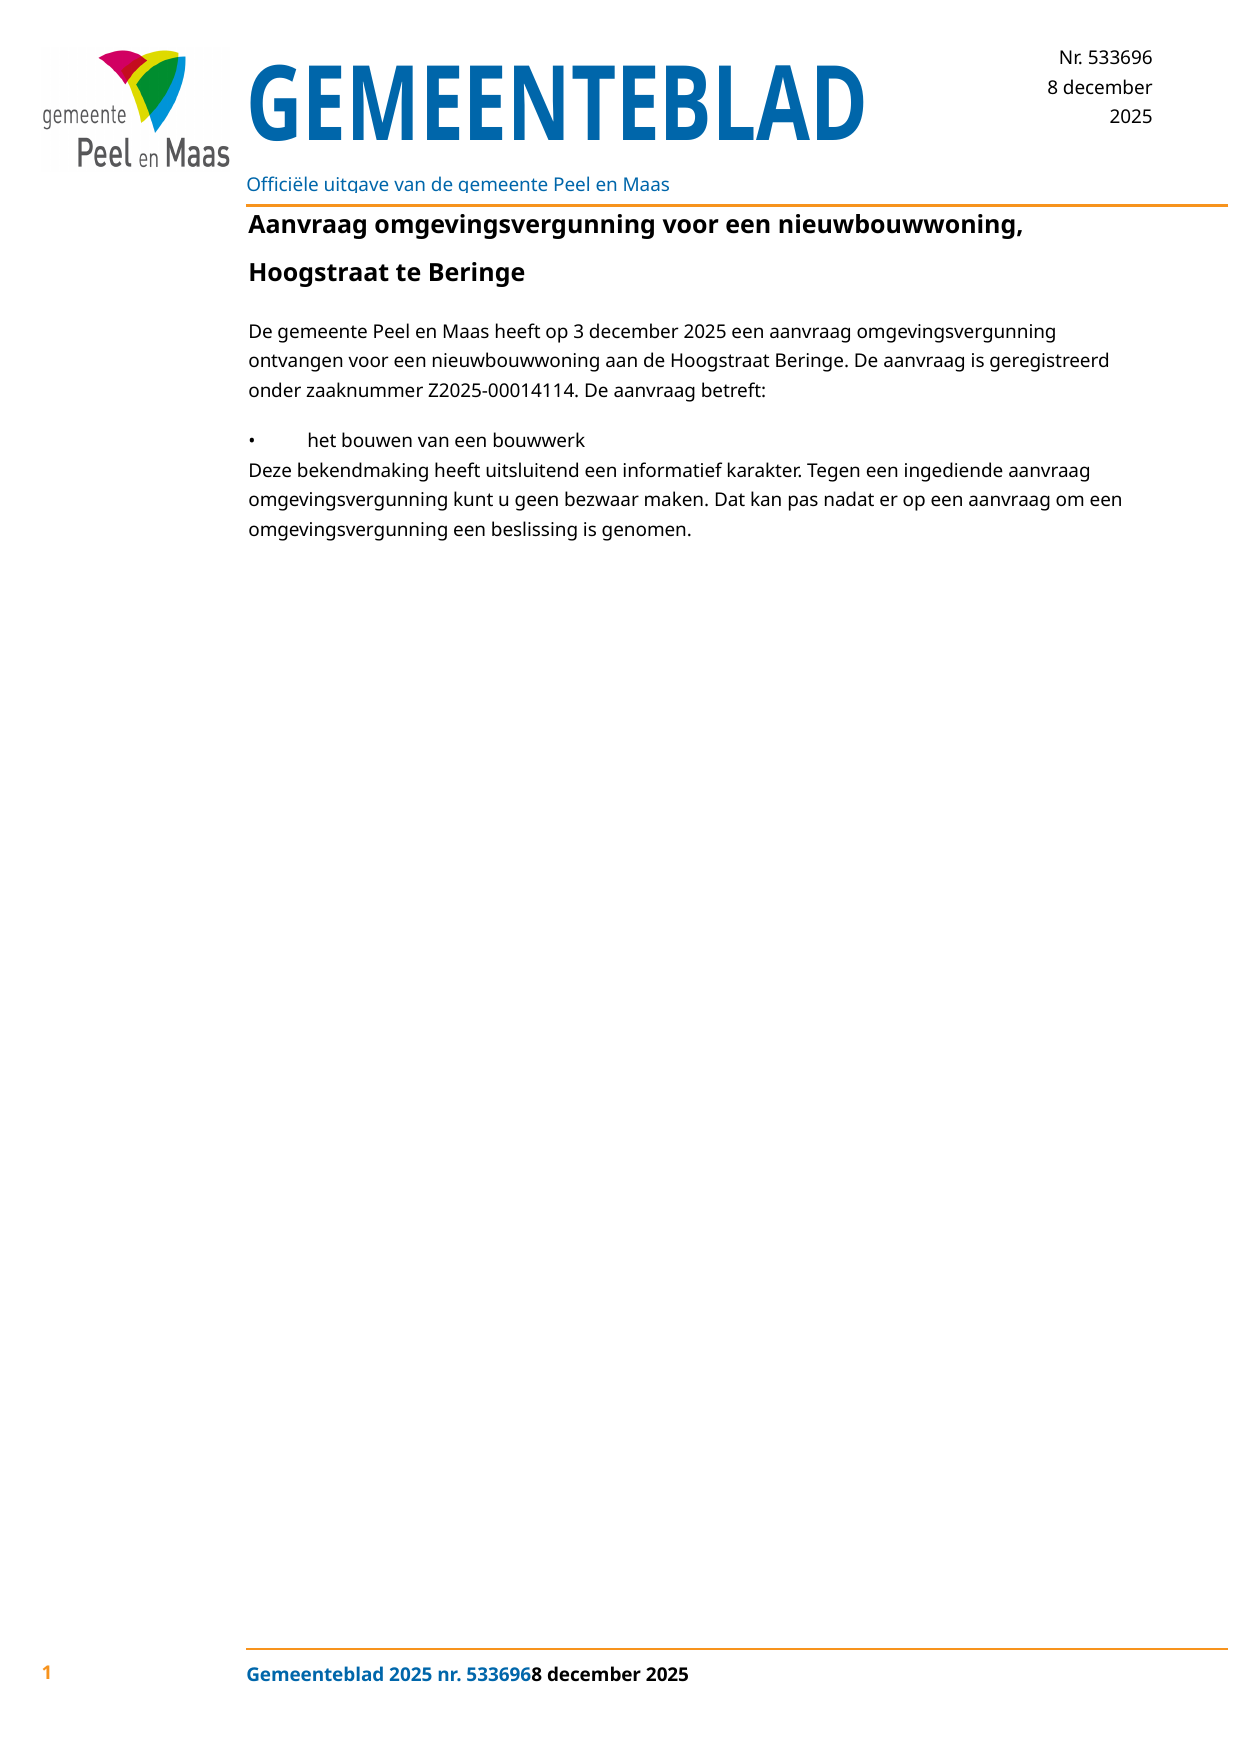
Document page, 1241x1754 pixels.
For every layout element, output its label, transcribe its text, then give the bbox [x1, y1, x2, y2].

text Aanvraag omgevingsvergunning voor een nieuwbouwwoning, Hoogstraat te Beringe [248, 207, 1152, 288]
picture [41, 47, 231, 172]
text De gemeente Peel en Maas heeft op 3 december 2025 een aanvraag omgevingsvergunning ontvangen voor een nieuwbouwwoning aan de Hoogstraat Beringe. De aanvraag is geregistreerd onder zaaknummer Z2025-00014114. De aanvraag betreft: [248, 318, 1152, 403]
text Deze bekendmaking heeft uitsluitend een informatief karakter. Tegen een ingediende aanvraag omgevingsvergunning kunt u geen bezwaar maken. Dat kan pas nadat er op een aanvraag om een omgevingsvergunning een beslissing is genomen. [248, 457, 1152, 542]
list het bouwen van een bouwwerk [248, 427, 1152, 453]
